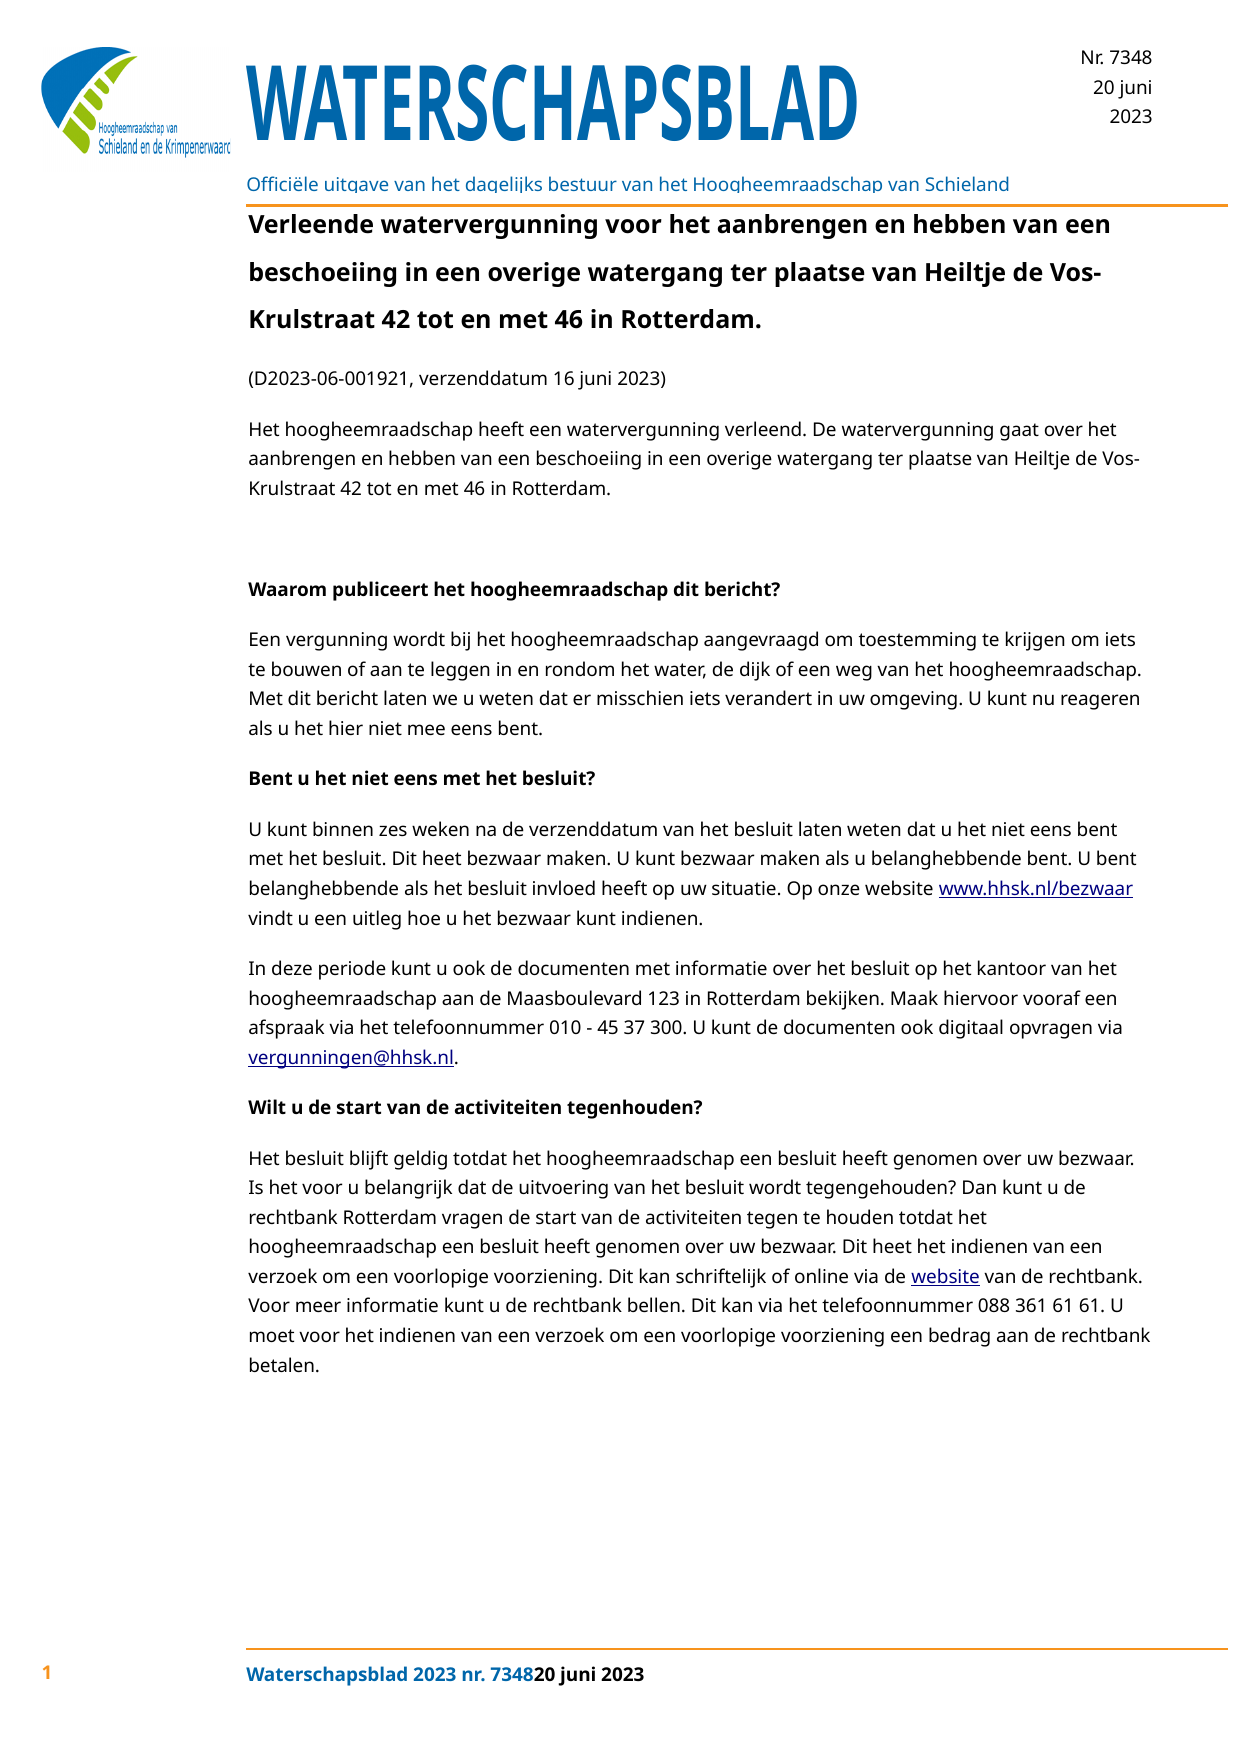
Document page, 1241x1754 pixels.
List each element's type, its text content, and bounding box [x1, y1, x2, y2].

text U kunt binnen zes weken na de verzenddatum van het besluit laten weten dat u het niet eens bent met het besluit. Dit heet bezwaar maken. U kunt bezwaar maken als u belanghebbende bent. U bent belanghebbende als het besluit invloed heeft op uw situatie. Op onze website www.hhsk.nl/bezwaar vindt u een uitleg hoe u het bezwaar kunt indienen. [248, 816, 1152, 930]
picture [41, 47, 231, 172]
text (D2023-06-001921, verzenddatum 16 juni 2023) [248, 366, 1152, 391]
text Bent u het niet eens met het besluit? [248, 766, 1152, 791]
text Een vergunning wordt bij het hoogheemraadschap aangevraagd om toestemming te krijgen om iets te bouwen of aan te leggen in en rondom het water, de dijk of een weg van het hoogheemraadschap. Met dit bericht laten we u weten dat er misschien iets verandert in uw omgeving. U kunt nu reageren als u het hier niet mee eens bent. [248, 626, 1152, 741]
text Het besluit blijft geldig totdat het hoogheemraadschap een besluit heeft genomen over uw bezwaar. Is het voor u belangrijk dat de uitvoering van het besluit wordt tegengehouden? Dan kunt u de rechtbank Rotterdam vragen de start van de activiteiten tegen te houden totdat het hoogheemraadschap een besluit heeft genomen over uw bezwaar. Dit heet het indienen van een verzoek om een voorlopige voorziening. Dit kan schriftelijk of online via de website van de rechtbank. Voor meer informatie kunt u de rechtbank bellen. Dit kan via het telefoonnummer 088 361 61 61. U moet voor het indienen van een verzoek om een voorlopige voorziening een bedrag aan de rechtbank betalen. [248, 1145, 1152, 1377]
text Wilt u de start van de activiteiten tegenhouden? [248, 1094, 1152, 1120]
text Verleende watervergunning voor het aanbrengen en hebben van een beschoeiing in een overige watergang ter plaatse van Heiltje de Vos-Krulstraat 42 tot en met 46 in Rotterdam. [248, 207, 1152, 336]
text In deze periode kunt u ook de documenten met informatie over het besluit op het kantoor van het hoogheemraadschap aan de Maasboulevard 123 in Rotterdam bekijken. Maak hiervoor vooraf een afspraak via het telefoonnummer 010 - 45 37 300. U kunt de documenten ook digitaal opvragen via vergunningen@hhsk.nl. [248, 955, 1152, 1069]
text Het hoogheemraadschap heeft een watervergunning verleend. De watervergunning gaat over het aanbrengen en hebben van een beschoeiing in een overige watergang ter plaatse van Heiltje de Vos-Krulstraat 42 tot en met 46 in Rotterdam. [248, 416, 1152, 501]
text Waarom publiceert het hoogheemraadschap dit bericht? [248, 576, 1152, 602]
